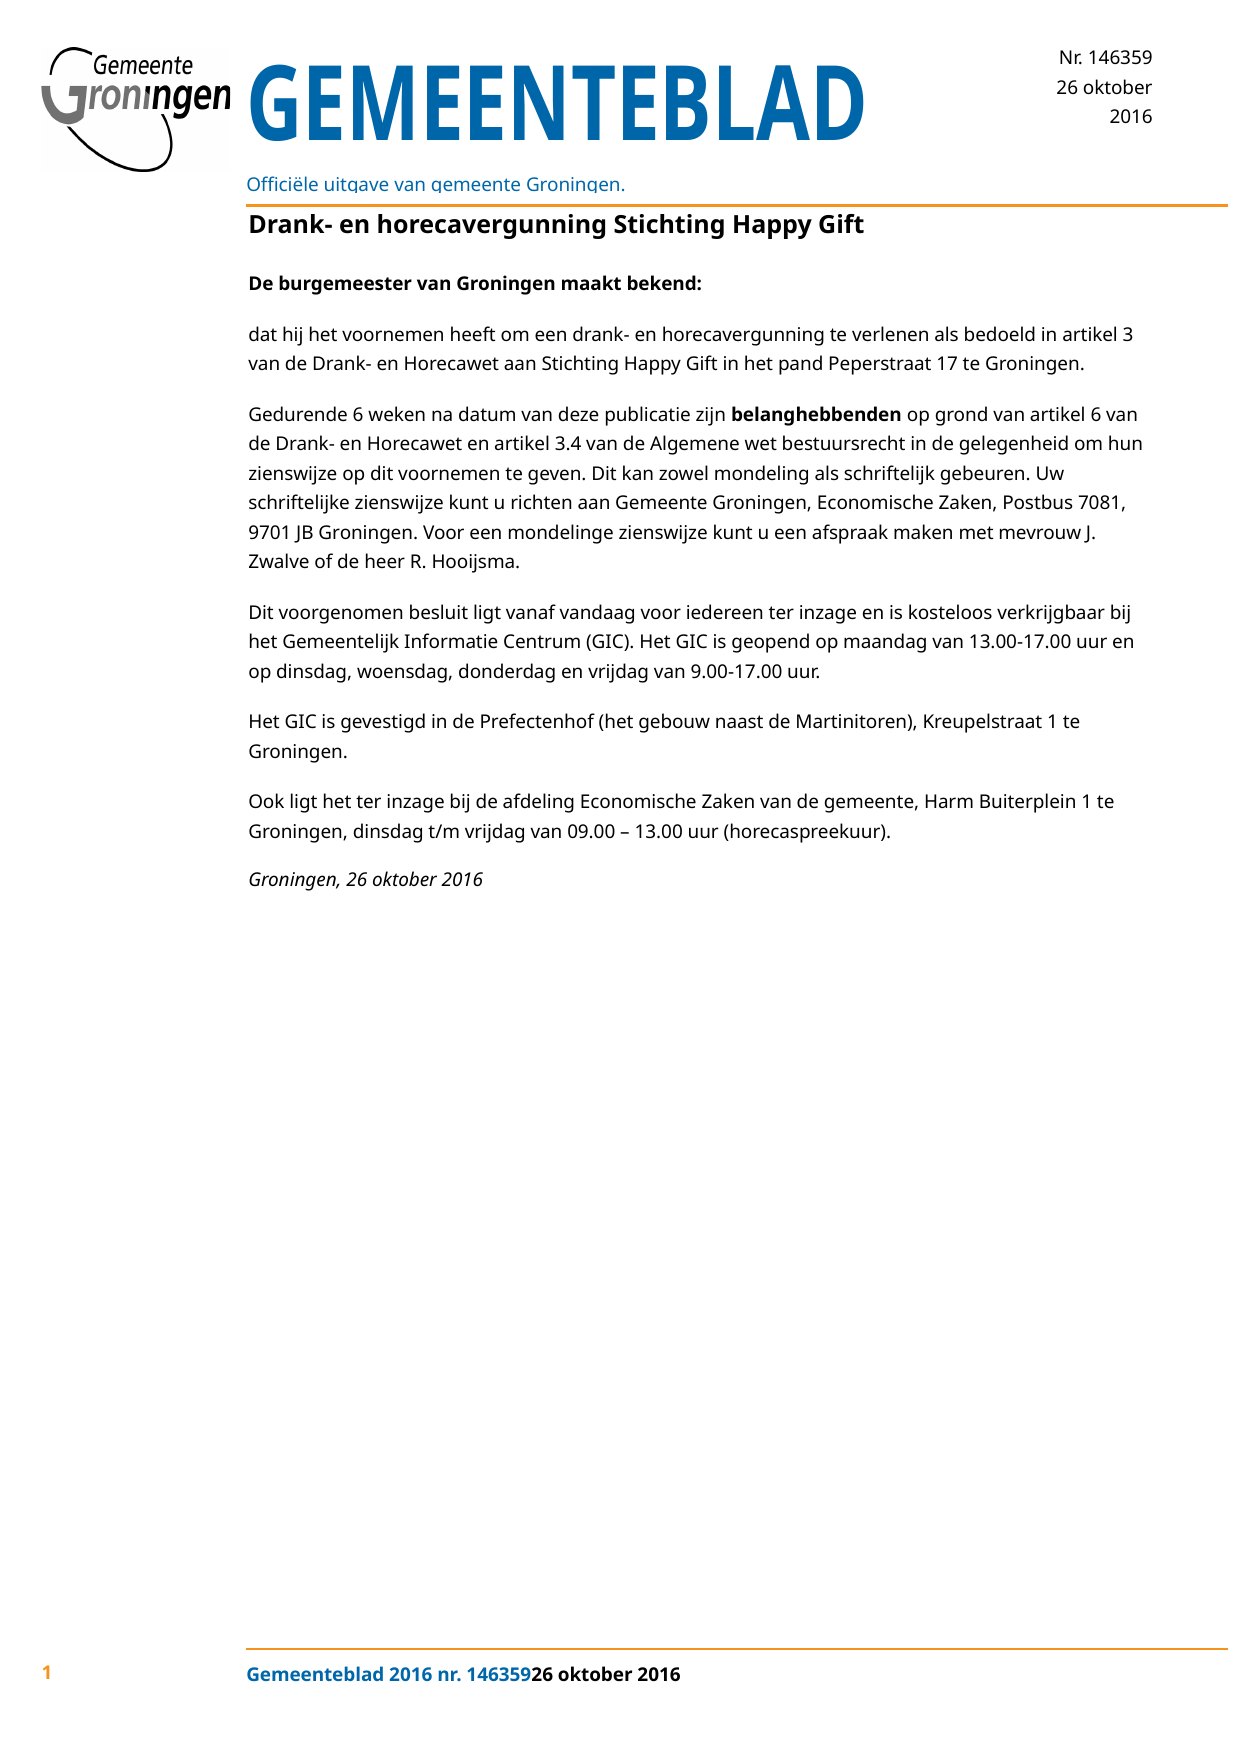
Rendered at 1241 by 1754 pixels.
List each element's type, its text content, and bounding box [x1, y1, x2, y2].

text dat hij het voornemen heeft om een drank- en horecavergunning te verlenen als bedoeld in artikel 3 van de Drank- en Horecawet aan Stichting Happy Gift in het pand Peperstraat 17 te Groningen. [248, 321, 1152, 376]
text Drank- en horecavergunning Stichting Happy Gift [248, 207, 1152, 241]
text Dit voorgenomen besluit ligt vanaf vandaag voor iedereen ter inzage en is kosteloos verkrijgbaar bij het Gemeentelijk Informatie Centrum (GIC). Het GIC is geopend op maandag van 13.00-17.00 uur en op dinsdag, woensdag, donderdag en vrijdag van 9.00-17.00 uur. [248, 599, 1152, 684]
text De burgemeester van Groningen maakt bekend: [248, 270, 1152, 296]
picture [41, 47, 231, 172]
text Het GIC is gevestigd in de Prefectenhof (het gebouw naast de Martinitoren), Kreupelstraat 1 te Groningen. [248, 709, 1152, 764]
text Gedurende 6 weken na datum van deze publicatie zijn belanghebbenden op grond van artikel 6 van de Drank- en Horecawet en artikel 3.4 van de Algemene wet bestuursrecht in de gelegenheid om hun zienswijze op dit voornemen te geven. Dit kan zowel mondeling als schriftelijk gebeuren. Uw schriftelijke zienswijze kunt u richten aan Gemeente Groningen, Economische Zaken, Postbus 7081, 9701 JB Groningen. Voor een mondelinge zienswijze kunt u een afspraak maken met mevrouw J. Zwalve of de heer R. Hooijsma. [248, 401, 1152, 574]
text Ook ligt het ter inzage bij de afdeling Economische Zaken van de gemeente, Harm Buiterplein 1 te Groningen, dinsdag t/m vrijdag van 09.00 – 13.00 uur (horecaspreekuur). [248, 789, 1152, 844]
text Groningen, 26 oktober 2016 [248, 866, 1152, 892]
